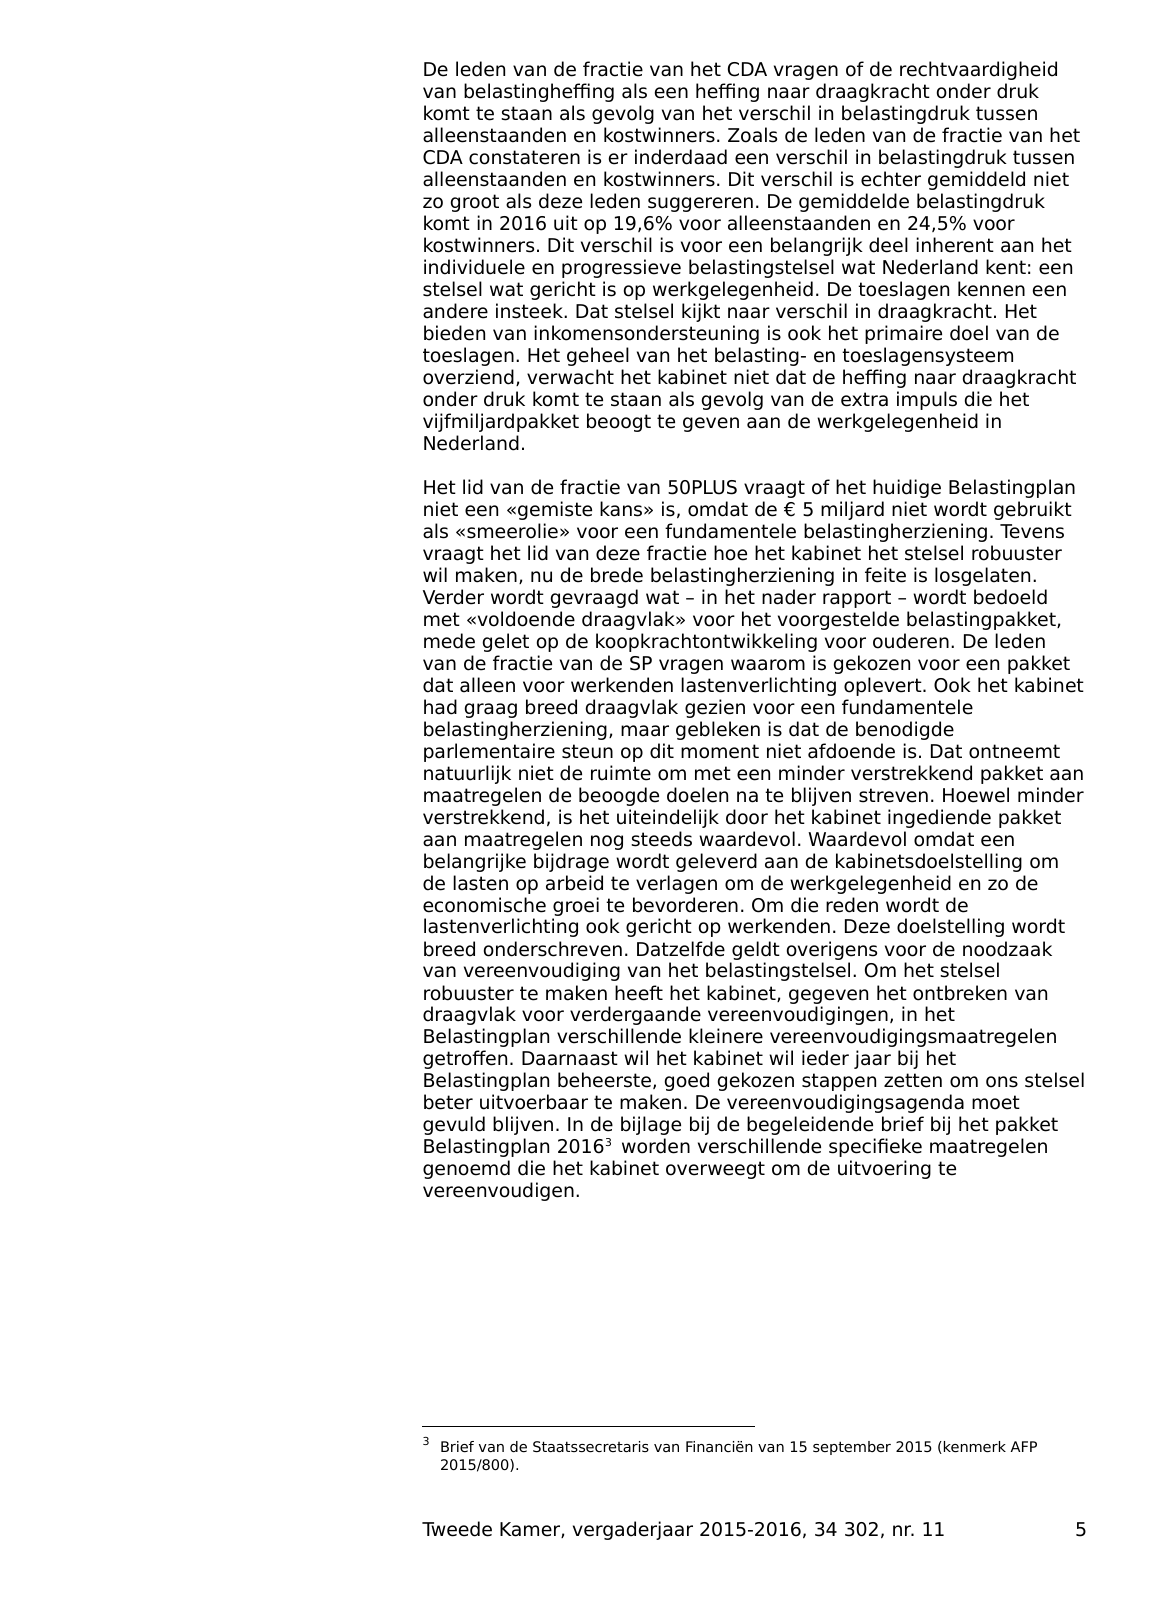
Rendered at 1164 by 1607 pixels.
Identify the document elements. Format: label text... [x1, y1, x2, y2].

text Brief van de Staatssecretaris van Financiën van 15 september 2015 (kenmerk AFP 2015/800). [422, 1435, 1087, 1474]
text Het lid van de fractie van 50PLUS vraagt of het huidige Belastingplan niet een «gemiste kans» is, omdat de € 5 miljard niet wordt gebruikt als «smeerolie» voor een fundamentele belastingherziening. Tevens vraagt het lid van deze fractie hoe het kabinet het stelsel robuuster wil maken, nu de brede belastingherziening in feite is losgelaten. Verder wordt gevraagd wat – in het nader rapport – wordt bedoeld met «voldoende draagvlak» voor het voorgestelde belastingpakket, mede gelet op de koopkrachtontwikkeling voor ouderen. De leden van de fractie van de SP vragen waarom is gekozen voor een pakket dat alleen voor werkenden lastenverlichting oplevert. Ook het kabinet had graag breed draagvlak gezien voor een fundamentele belastingherziening, maar gebleken is dat de benodigde parlementaire steun op dit moment niet afdoende is. Dat ontneemt natuurlijk niet de ruimte om met een minder verstrekkend pakket aan maatregelen de beoogde doelen na te blijven streven. Hoewel minder verstrekkend, is het uiteindelijk door het kabinet ingediende pakket aan maatregelen nog steeds waardevol. Waardevol omdat een belangrijke bijdrage wordt geleverd aan de kabinetsdoelstelling om de lasten op arbeid te verlagen om de werkgelegenheid en zo de economische groei te bevorderen. Om die reden wordt de lastenverlichting ook gericht op werkenden. Deze doelstelling wordt breed onderschreven. Datzelfde geldt overigens voor de noodzaak van vereenvoudiging van het belastingstelsel. Om het stelsel robuuster te maken heeft het kabinet, gegeven het ontbreken van draagvlak voor verdergaande vereenvoudigingen, in het Belastingplan verschillende kleinere vereenvoudigingsmaatregelen getroffen. Daarnaast wil het kabinet wil ieder jaar bij het Belastingplan beheerste, goed gekozen stappen zetten om ons stelsel beter uitvoerbaar te maken. De vereenvoudigingsagenda moet gevuld blijven. In de bijlage bij de begeleidende brief bij het pakket Belastingplan 2016 worden verschillende specifieke maatregelen genoemd die het kabinet overweegt om de uitvoering te vereenvoudigen. [422, 477, 1087, 1202]
text De leden van de fractie van het CDA vragen of de rechtvaardigheid van belastingheffing als een heffing naar draagkracht onder druk komt te staan als gevolg van het verschil in belastingdruk tussen alleenstaanden en kostwinners. Zoals de leden van de fractie van het CDA constateren is er inderdaad een verschil in belastingdruk tussen alleenstaanden en kostwinners. Dit verschil is echter gemiddeld niet zo groot als deze leden suggereren. De gemiddelde belastingdruk komt in 2016 uit op 19,6% voor alleenstaanden en 24,5% voor kostwinners. Dit verschil is voor een belangrijk deel inherent aan het individuele en progressieve belastingstelsel wat Nederland kent: een stelsel wat gericht is op werkgelegenheid. De toeslagen kennen een andere insteek. Dat stelsel kijkt naar verschil in draagkracht. Het bieden van inkomensondersteuning is ook het primaire doel van de toeslagen. Het geheel van het belasting- en toeslagensysteem overziend, verwacht het kabinet niet dat de heffing naar draagkracht onder druk komt te staan als gevolg van de extra impuls die het vijfmiljardpakket beoogt te geven aan de werkgelegenheid in Nederland. [422, 59, 1087, 455]
